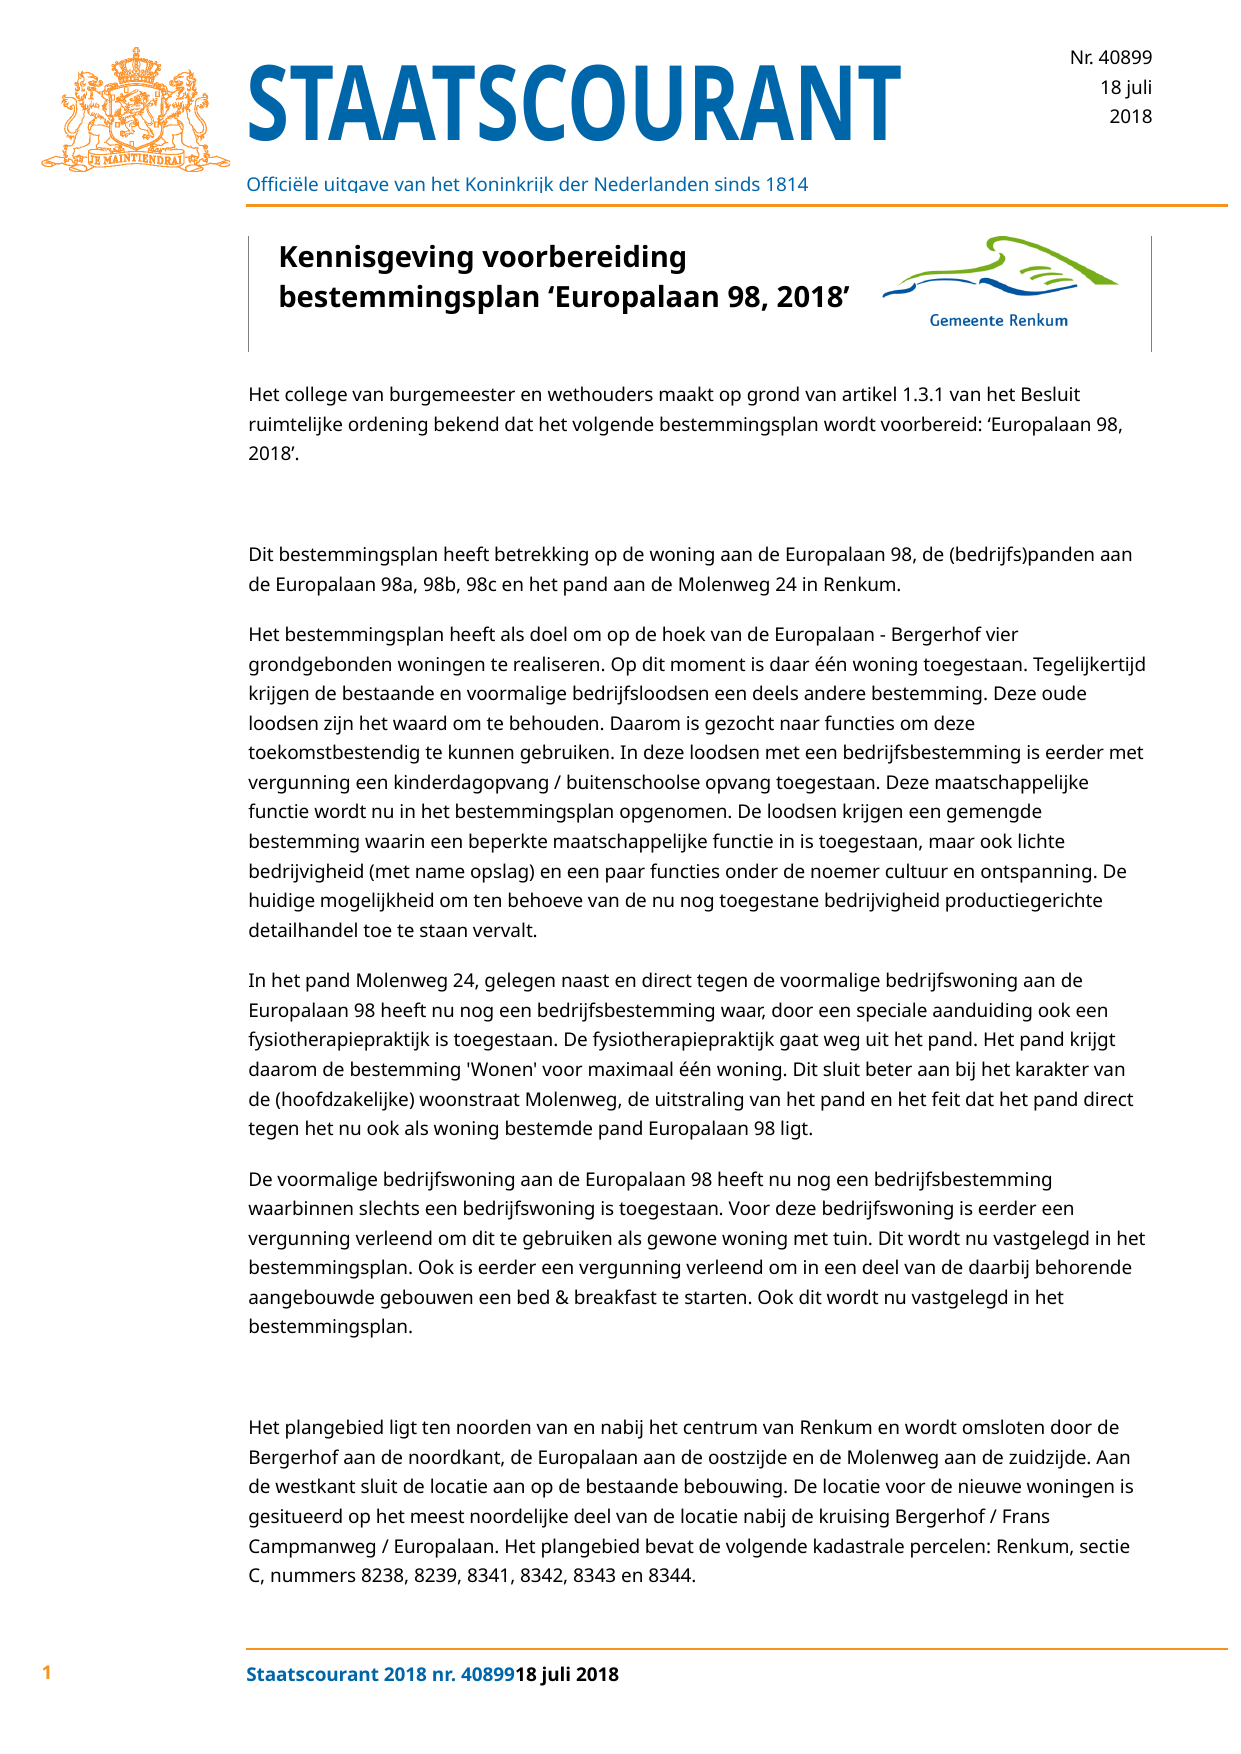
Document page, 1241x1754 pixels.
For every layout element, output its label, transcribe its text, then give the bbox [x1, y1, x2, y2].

text Het bestemmingsplan heeft als doel om op de hoek van de Europalaan - Bergerhof vier grondgebonden woningen te realiseren. Op dit moment is daar één woning toegestaan. Tegelijkertijd krijgen de bestaande en voormalige bedrijfsloodsen een deels andere bestemming. Deze oude loodsen zijn het waard om te behouden. Daarom is gezocht naar functies om deze toekomstbestendig te kunnen gebruiken. In deze loodsen met een bedrijfsbestemming is eerder met vergunning een kinderdagopvang / buitenschoolse opvang toegestaan. Deze maatschappelijke functie wordt nu in het bestemmingsplan opgenomen. De loodsen krijgen een gemengde bestemming waarin een beperkte maatschappelijke functie in is toegestaan, maar ook lichte bedrijvigheid (met name opslag) en een paar functies onder de noemer cultuur en ontspanning. De huidige mogelijkheid om ten behoeve van de nu nog toegestane bedrijvigheid productiegerichte detailhandel toe te staan vervalt. [248, 621, 1152, 943]
picture [882, 236, 1119, 326]
table_header Kennisgeving voorbereiding bestemmingsplan ‘Europalaan 98, 2018’ [249, 236, 850, 352]
picture [41, 47, 231, 172]
text Het college van burgemeester en wethouders maakt op grond van artikel 1.3.1 van het Besluit ruimtelijke ordening bekend dat het volgende bestemmingsplan wordt voorbereid: ‘Europalaan 98, 2018’. [248, 381, 1152, 466]
text In het pand Molenweg 24, gelegen naast en direct tegen de voormalige bedrijfswoning aan de Europalaan 98 heeft nu nog een bedrijfsbestemming waar, door een speciale aanduiding ook een fysiotherapiepraktijk is toegestaan. De fysiotherapiepraktijk gaat weg uit het pand. Het pand krijgt daarom de bestemming 'Wonen' voor maximaal één woning. Dit sluit beter aan bij het karakter van de (hoofdzakelijke) woonstraat Molenweg, de uitstraling van het pand en het feit dat het pand direct tegen het nu ook als woning bestemde pand Europalaan 98 ligt. [248, 967, 1152, 1141]
table_header [850, 236, 1151, 352]
text De voormalige bedrijfswoning aan de Europalaan 98 heeft nu nog een bedrijfsbestemming waarbinnen slechts een bedrijfswoning is toegestaan. Voor deze bedrijfswoning is eerder een vergunning verleend om dit te gebruiken als gewone woning met tuin. Dit wordt nu vastgelegd in het bestemmingsplan. Ook is eerder een vergunning verleend om in een deel van de daarbij behorende aangebouwde gebouwen een bed & breakfast te starten. Ook dit wordt nu vastgelegd in het bestemmingsplan. [248, 1166, 1152, 1339]
text Dit bestemmingsplan heeft betrekking op de woning aan de Europalaan 98, de (bedrijfs)panden aan de Europalaan 98a, 98b, 98c en het pand aan de Molenweg 24 in Renkum. [248, 541, 1152, 597]
text Het plangebied ligt ten noorden van en nabij het centrum van Renkum en wordt omsloten door de Bergerhof aan de noordkant, de Europalaan aan de oostzijde en de Molenweg aan de zuidzijde. Aan de westkant sluit de locatie aan op de bestaande bebouwing. De locatie voor de nieuwe woningen is gesitueerd op het meest noordelijke deel van de locatie nabij de kruising Bergerhof / Frans Campmanweg / Europalaan. Het plangebied bevat de volgende kadastrale percelen: Renkum, sectie C, nummers 8238, 8239, 8341, 8342, 8343 en 8344. [248, 1414, 1152, 1588]
